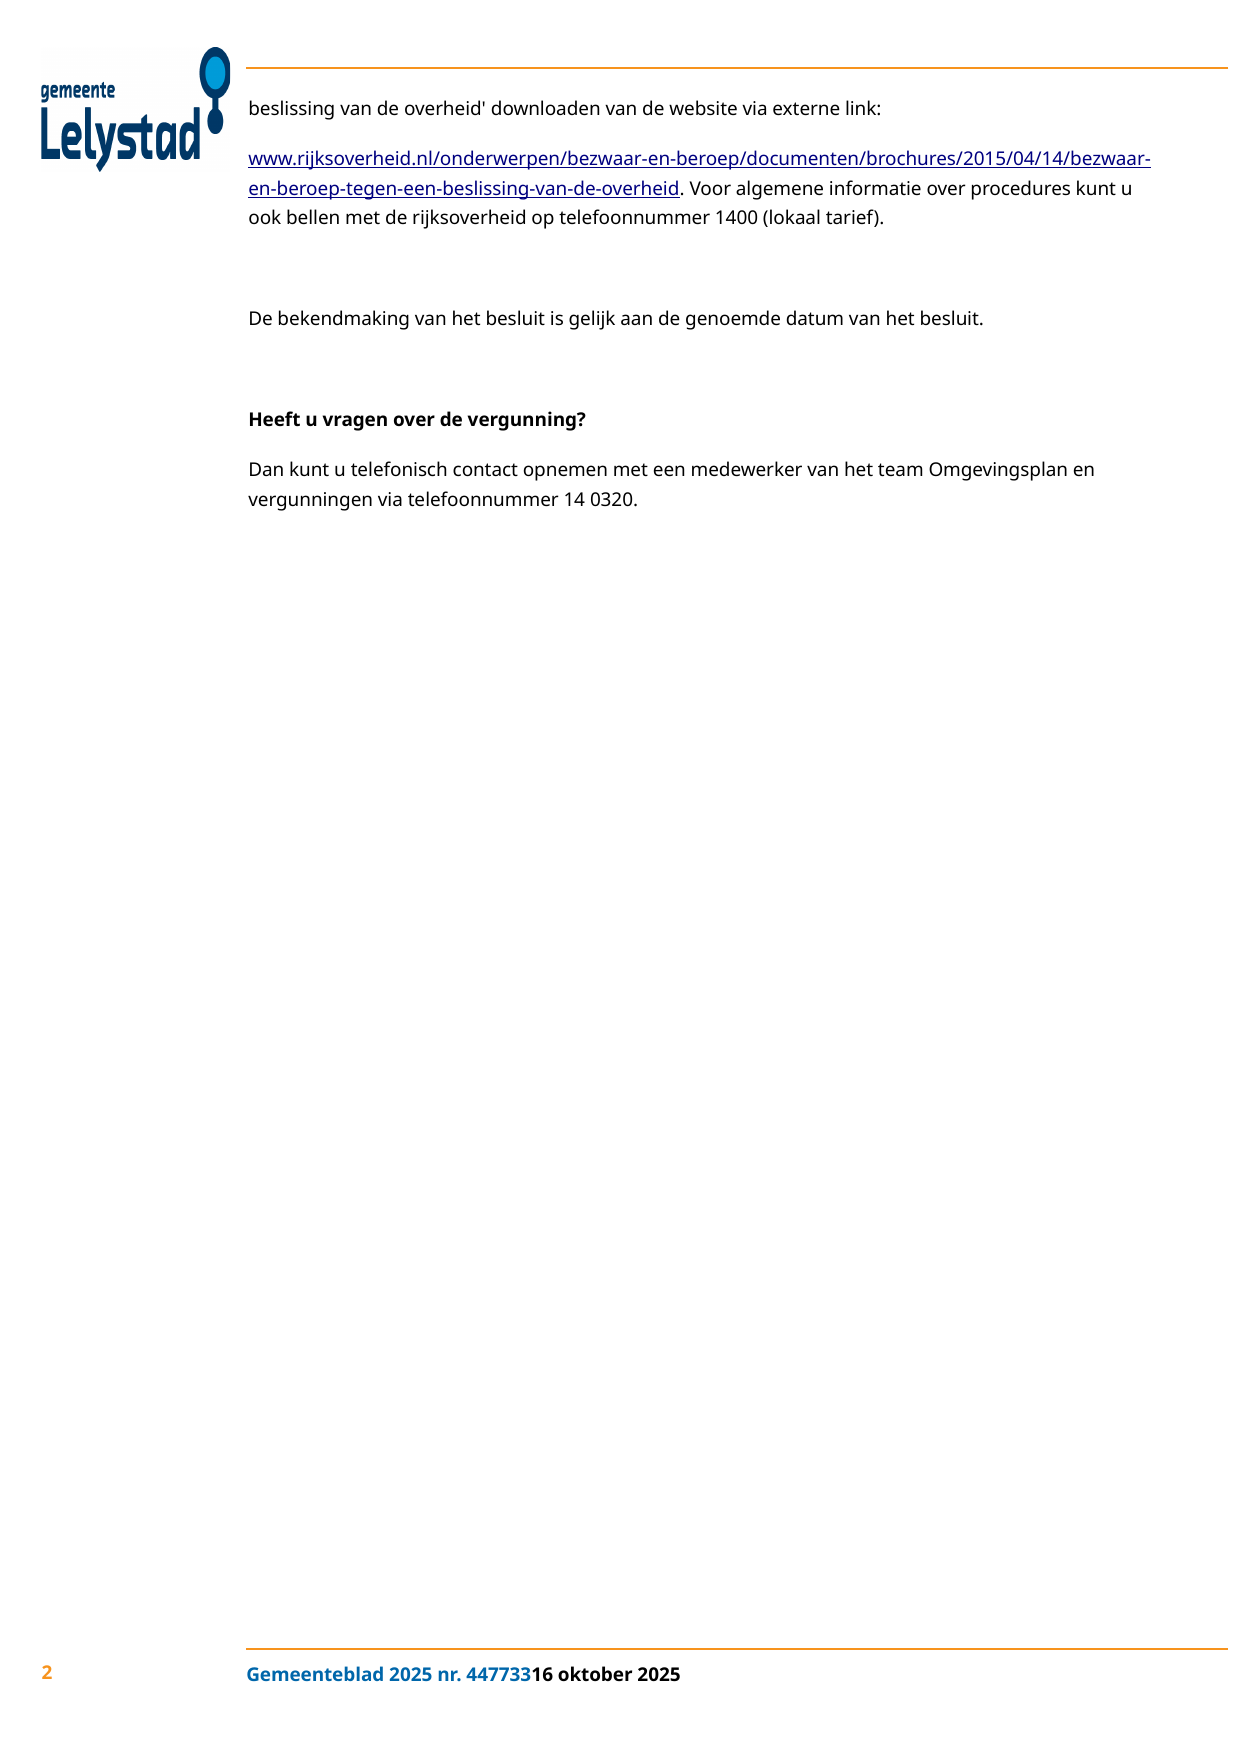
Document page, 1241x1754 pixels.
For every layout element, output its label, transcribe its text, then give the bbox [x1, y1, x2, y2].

text beslissing van de overheid' downloaden van de website via externe link: [248, 95, 1152, 121]
picture [41, 47, 231, 172]
text www.rijksoverheid.nl/onderwerpen/bezwaar-en-beroep/documenten/brochures/2015/04/14/bezwaar-en-beroep-tegen-een-beslissing-van-de-overheid. Voor algemene informatie over procedures kunt u ook bellen met de rijksoverheid op telefoonnummer 1400 (lokaal tarief). [248, 145, 1152, 230]
text Dan kunt u telefonisch contact opnemen met een medewerker van het team Omgevingsplan en vergunningen via telefoonnummer 14 0320. [248, 456, 1152, 512]
text De bekendmaking van het besluit is gelijk aan de genoemde datum van het besluit. [248, 305, 1152, 331]
text Heeft u vragen over de vergunning? [248, 406, 1152, 432]
